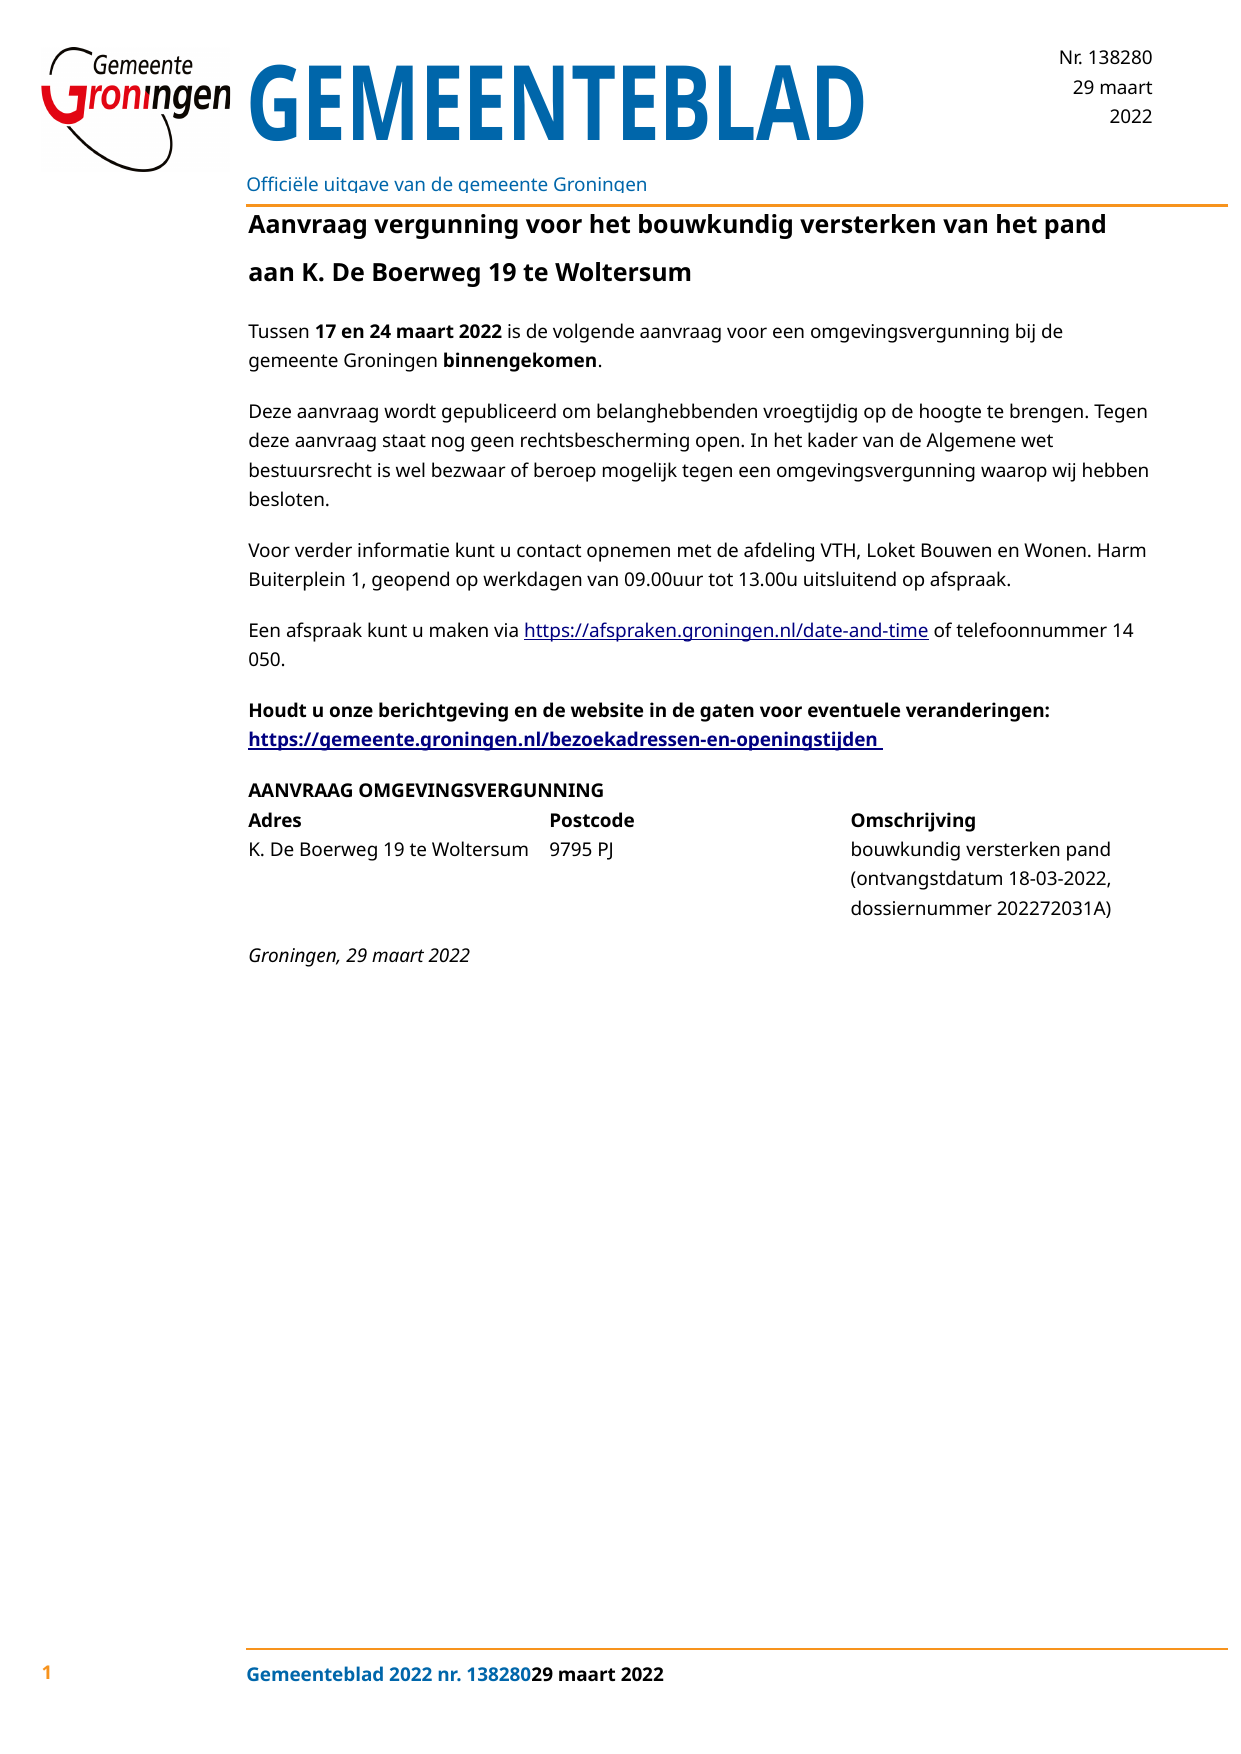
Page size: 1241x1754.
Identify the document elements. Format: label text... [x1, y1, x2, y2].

table_header bouwkundig versterken pand (ontvangstdatum 18-03-2022, dossiernummer 202272031A) [850, 836, 1152, 921]
text Voor verder informatie kunt u contact opnemen met de afdeling VTH, Loket Bouwen en Wonen. Harm Buiterplein 1, geopend op werkdagen van 09.00uur tot 13.00u uitsluitend op afspraak. [248, 537, 1152, 592]
text Groningen, 29 maart 2022 [248, 942, 1152, 968]
table_header Omschrijving [850, 807, 1152, 832]
table_header Postcode [549, 807, 850, 832]
text Aanvraag vergunning voor het bouwkundig versterken van het pand aan K. De Boerweg 19 te Woltersum [248, 207, 1152, 288]
picture [41, 47, 231, 172]
table_header 9795 PJ [549, 836, 850, 921]
table_header Adres [248, 807, 549, 832]
text Een afspraak kunt u maken via https://afspraken.groningen.nl/date-and-time of telefoonnummer 14 050. [248, 617, 1152, 672]
text Tussen 17 en 24 maart 2022 is de volgende aanvraag voor een omgevingsvergunning bij de gemeente Groningen binnengekomen. [248, 318, 1152, 373]
text Houdt u onze berichtgeving en de website in de gaten voor eventuele veranderingen: https://gemeente.groningen.nl/bezoekadressen-en-openingstijden [248, 697, 1152, 752]
text Deze aanvraag wordt gepubliceerd om belanghebbenden vroegtijdig op de hoogte te brengen. Tegen deze aanvraag staat nog geen rechtsbescherming open. In het kader van de Algemene wet bestuursrecht is wel bezwaar of beroep mogelijk tegen een omgevingsvergunning waarop wij hebben besloten. [248, 398, 1152, 512]
table_header K. De Boerweg 19 te Woltersum [248, 836, 549, 921]
text AANVRAAG OMGEVINGSVERGUNNING [248, 777, 1152, 803]
